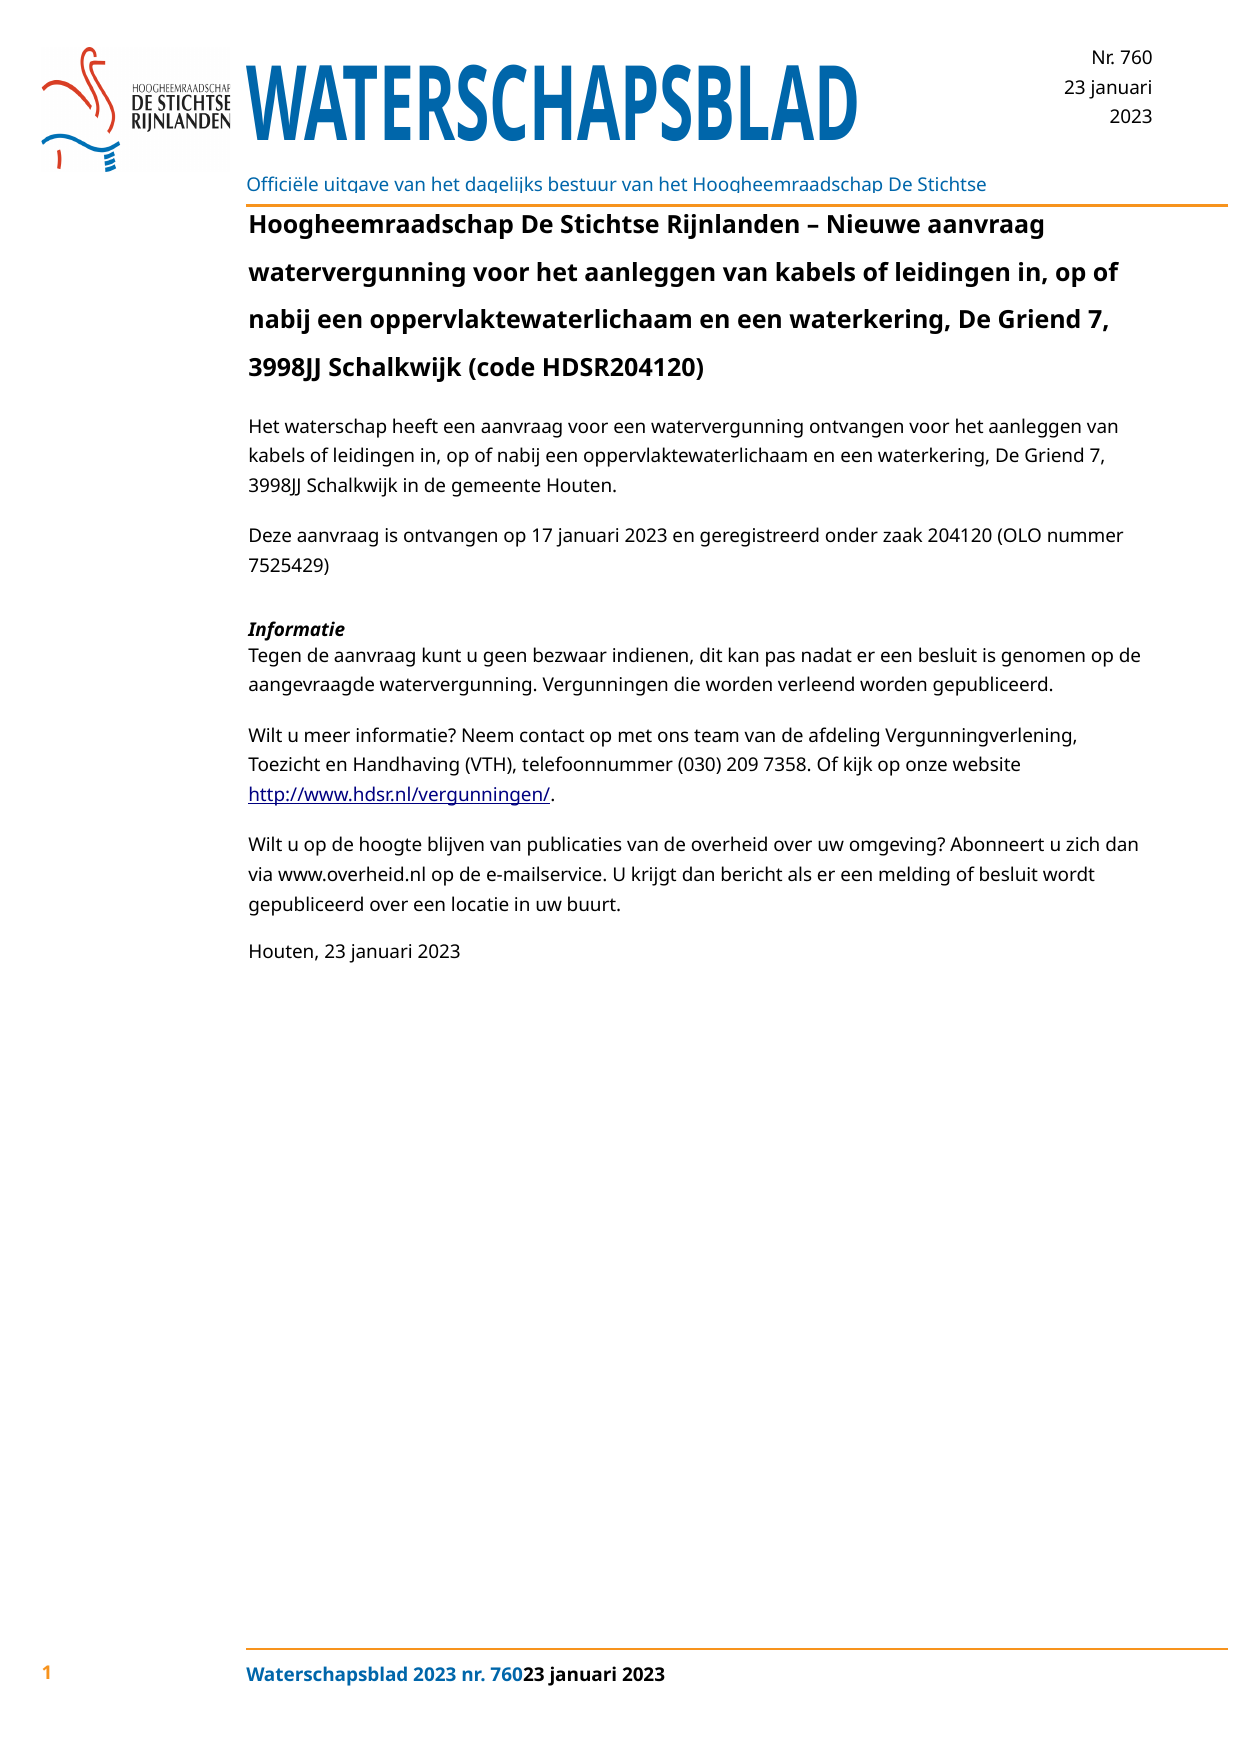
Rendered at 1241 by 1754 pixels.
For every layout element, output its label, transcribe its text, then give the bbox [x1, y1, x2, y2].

text Wilt u op de hoogte blijven van publicaties van de overheid over uw omgeving? Abonneert u zich dan via www.overheid.nl op de e-mailservice. U krijgt dan bericht als er een melding of besluit wordt gepubliceerd over een locatie in uw buurt. [248, 832, 1152, 916]
picture [41, 47, 231, 172]
text Deze aanvraag is ontvangen op 17 januari 2023 en geregistreerd onder zaak 204120 (OLO nummer 7525429) [248, 523, 1152, 578]
text Hoogheemraadschap De Stichtse Rijnlanden – Nieuwe aanvraag watervergunning voor het aanleggen van kabels of leidingen in, op of nabij een oppervlaktewaterlichaam en een waterkering, De Griend 7, 3998JJ Schalkwijk (code HDSR204120) [248, 207, 1152, 384]
text Informatie [248, 616, 1152, 642]
text Het waterschap heeft een aanvraag voor een watervergunning ontvangen voor het aanleggen van kabels of leidingen in, op of nabij een oppervlaktewaterlichaam en een waterkering, De Griend 7, 3998JJ Schalkwijk in de gemeente Houten. [248, 413, 1152, 498]
text Tegen de aanvraag kunt u geen bezwaar indienen, dit kan pas nadat er een besluit is genomen op de aangevraagde watervergunning. Vergunningen die worden verleend worden gepubliceerd. [248, 642, 1152, 697]
text Wilt u meer informatie? Neem contact op met ons team van de afdeling Vergunningverlening, Toezicht en Handhaving (VTH), telefoonnummer (030) 209 7358. Of kijk op onze website http://www.hdsr.nl/vergunningen/. [248, 722, 1152, 807]
text Houten, 23 januari 2023 [248, 938, 1152, 964]
